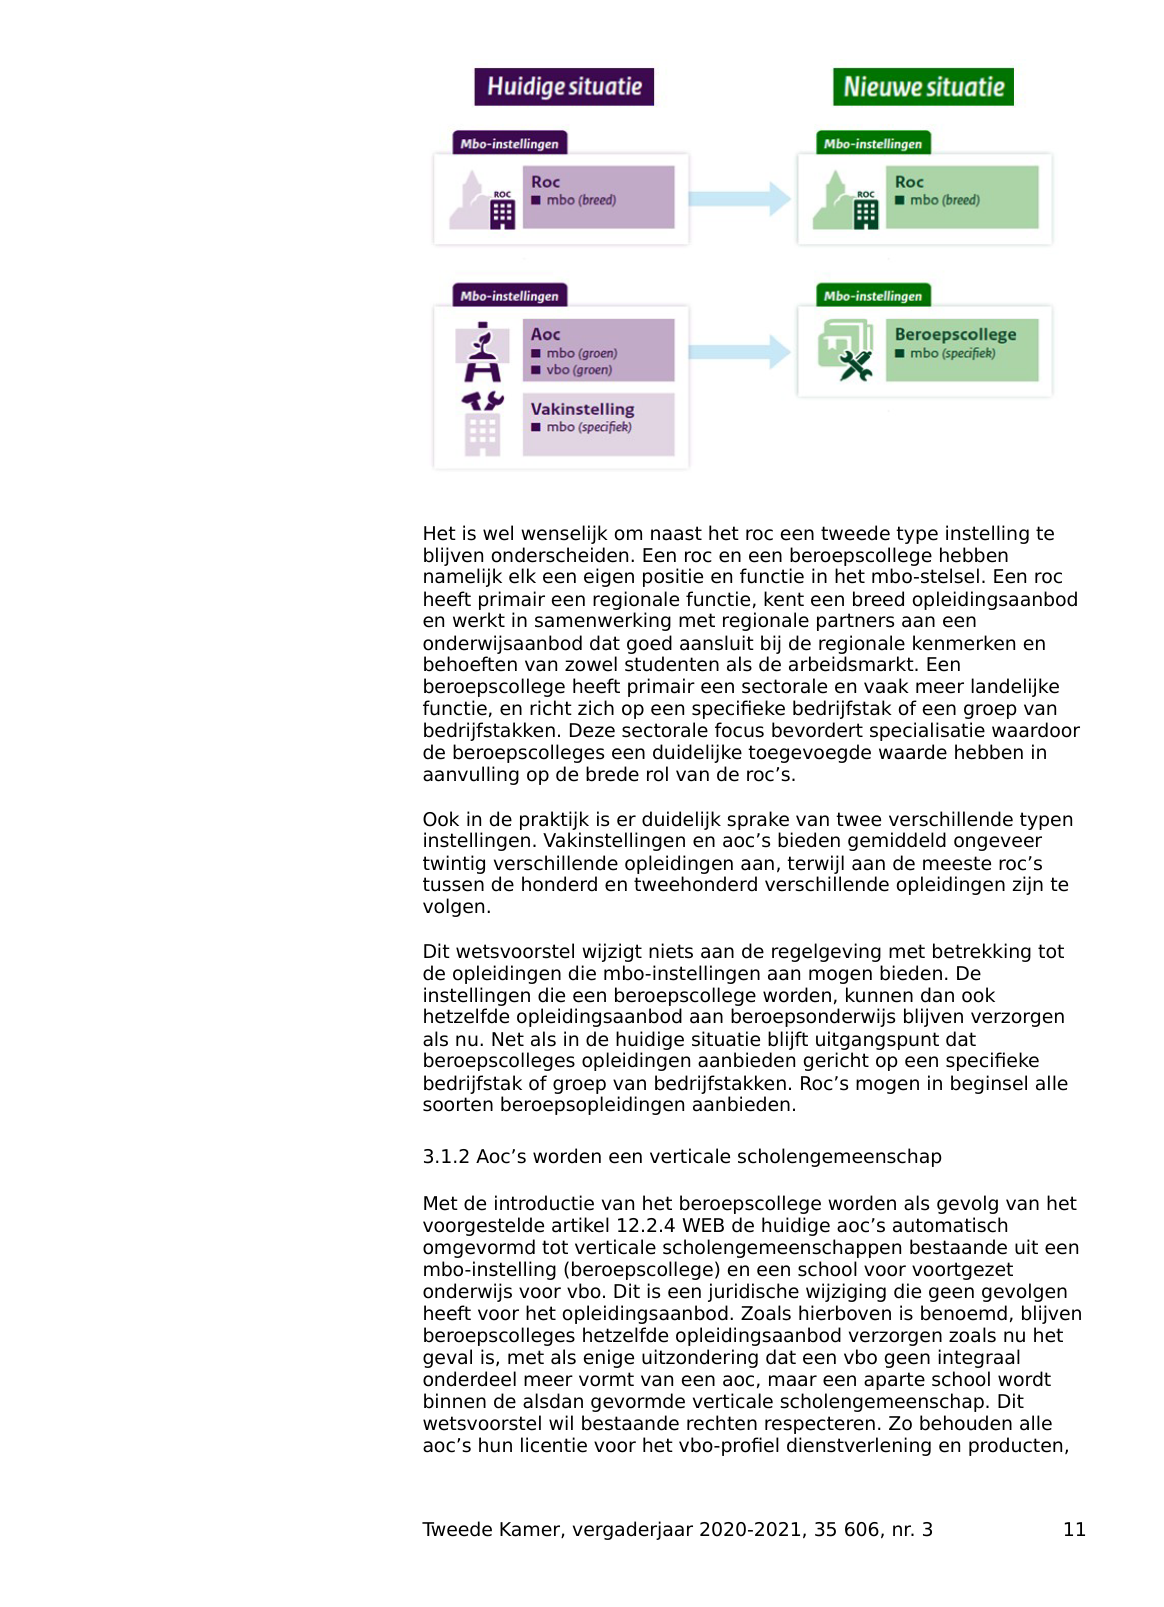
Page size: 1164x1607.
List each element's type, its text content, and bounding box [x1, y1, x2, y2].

subtitle 3.1.2 Aoc’s worden een verticale scholengemeenschap [422, 1146, 1087, 1168]
text Het is wel wenselijk om naast het roc een tweede type instelling te blijven onderscheiden. Een roc en een beroepscollege hebben namelijk elk een eigen positie en functie in het mbo-stelsel. Een roc heeft primair een regionale functie, kent een breed opleidingsaanbod en werkt in samenwerking met regionale partners aan een onderwijsaanbod dat goed aansluit bij de regionale kenmerken en behoeften van zowel studenten als de arbeidsmarkt. Een beroepscollege heeft primair een sectorale en vaak meer landelijke functie, en richt zich op een specifieke bedrijfstak of een groep van bedrijfstakken. Deze sectorale focus bevordert specialisatie waardoor de beroepscolleges een duidelijke toegevoegde waarde hebben in aanvulling op de brede rol van de roc’s. [422, 522, 1087, 786]
text Met de introductie van het beroepscollege worden als gevolg van het voorgestelde artikel 12.2.4 WEB de huidige aoc’s automatisch omgevormd tot verticale scholengemeenschappen bestaande uit een mbo-instelling (beroepscollege) en een school voor voortgezet onderwijs voor vbo. Dit is een juridische wijziging die geen gevolgen heeft voor het opleidingsaanbod. Zoals hierboven is benoemd, blijven beroepscolleges hetzelfde opleidingsaanbod verzorgen zoals nu het geval is, met als enige uitzondering dat een vbo geen integraal onderdeel meer vormt van een aoc, maar een aparte school wordt binnen de alsdan gevormde verticale scholengemeenschap. Dit wetsvoorstel wil bestaande rechten respecteren. Zo behouden alle aoc’s hun licentie voor het vbo-profiel dienstverlening en producten, [422, 1193, 1087, 1457]
picture [422, 59, 1060, 479]
text Dit wetsvoorstel wijzigt niets aan de regelgeving met betrekking tot de opleidingen die mbo-instellingen aan mogen bieden. De instellingen die een beroepscollege worden, kunnen dan ook hetzelfde opleidingsaanbod aan beroepsonderwijs blijven verzorgen als nu. Net als in de huidige situatie blijft uitgangspunt dat beroepscolleges opleidingen aanbieden gericht op een specifieke bedrijfstak of groep van bedrijfstakken. Roc’s mogen in beginsel alle soorten beroepsopleidingen aanbieden. [422, 941, 1087, 1116]
text Ook in de praktijk is er duidelijk sprake van twee verschillende typen instellingen. Vakinstellingen en aoc’s bieden gemiddeld ongeveer twintig verschillende opleidingen aan, terwijl aan de meeste roc’s tussen de honderd en tweehonderd verschillende opleidingen zijn te volgen. [422, 808, 1087, 918]
